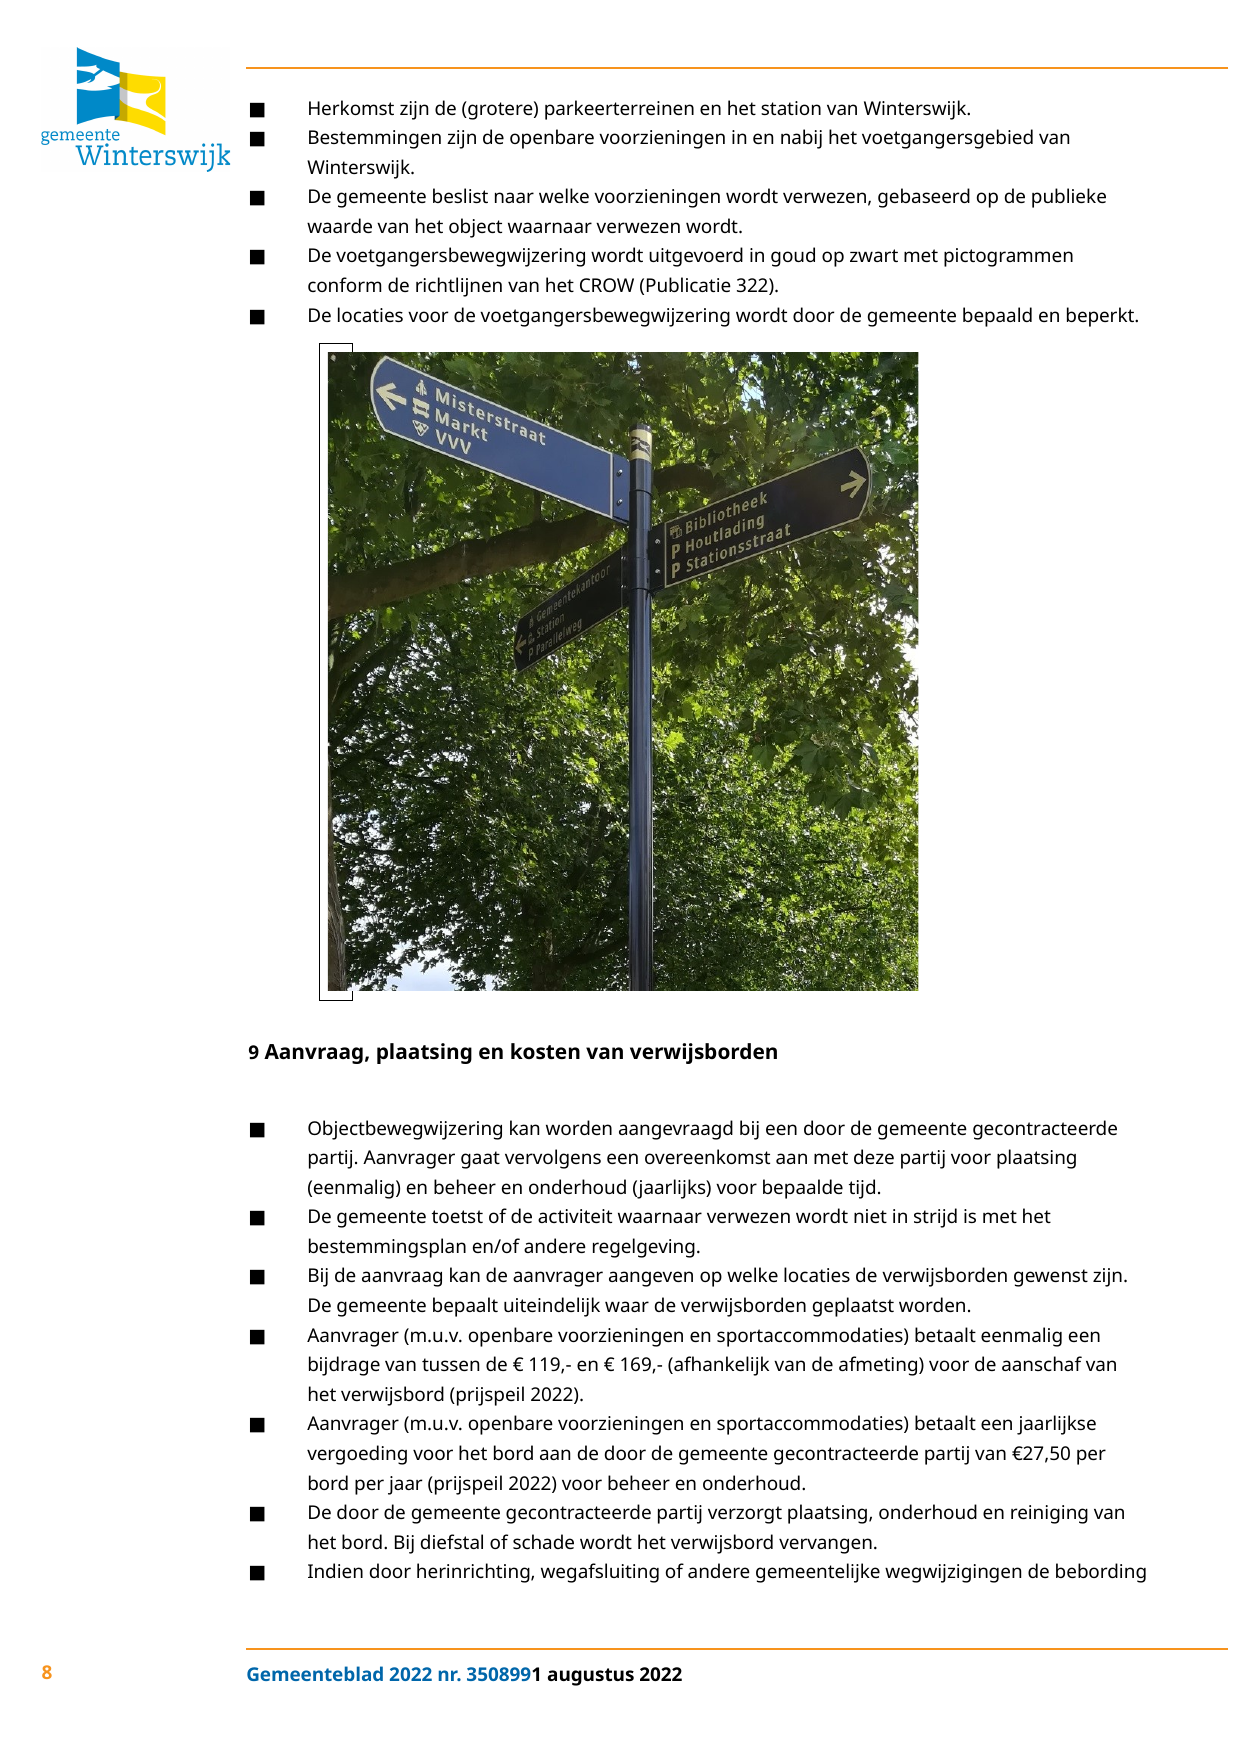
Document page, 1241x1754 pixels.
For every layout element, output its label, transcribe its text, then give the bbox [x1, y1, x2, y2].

picture [225, 153, 231, 162]
list Bij de aanvraag kan de aanvrager aangeven op welke locaties de verwijsborden gewenst zijn. De gemeente bepaalt uiteindelijk waar de verwijsborden geplaatst worden. [248, 1263, 1152, 1318]
list Bestemmingen zijn de openbare voorzieningen in en nabij het voetgangersgebied van Winterswijk. [248, 124, 1152, 180]
list Objectbewegwijzering kan worden aangevraagd bij een door de gemeente gecontracteerde partij. Aanvrager gaat vervolgens een overeenkomst aan met deze partij voor plaatsing (eenmalig) en beheer en onderhoud (jaarlijks) voor bepaalde tijd. [248, 1115, 1152, 1200]
text 9 Aanvraag, plaatsing en kosten van verwijsborden [248, 1037, 1152, 1066]
list Indien door herinrichting, wegafsluiting of andere gemeentelijke wegwijzigingen de bebording [248, 1558, 1152, 1584]
list Aanvrager (m.u.v. openbare voorzieningen en sportaccommodaties) betaalt eenmalig een bijdrage van tussen de € 119,- en € 169,- (afhankelijk van de afmeting) voor de aanschaf van het verwijsbord (prijspeil 2022). [248, 1322, 1152, 1407]
list De door de gemeente gecontracteerde partij verzorgt plaatsing, onderhoud en reiniging van het bord. Bij diefstal of schade wordt het verwijsbord vervangen. [248, 1499, 1152, 1555]
list De gemeente toetst of de activiteit waarnaar verwezen wordt niet in strijd is met het bestemmingsplan en/of andere regelgeving. [248, 1203, 1152, 1259]
list De locaties voor de voetgangersbewegwijzering wordt door de gemeente bepaald en beperkt. [248, 302, 1152, 328]
list De gemeente beslist naar welke voorzieningen wordt verwezen, gebaseerd op de publieke waarde van het object waarnaar verwezen wordt. [248, 183, 1152, 239]
picture [327, 352, 919, 991]
list De voetgangersbewegwijzering wordt uitgevoerd in goud op zwart met pictogrammen conform de richtlijnen van het CROW (Publicatie 322). [248, 243, 1152, 298]
picture [41, 47, 231, 172]
list Aanvrager (m.u.v. openbare voorzieningen en sportaccommodaties) betaalt een jaarlijkse vergoeding voor het bord aan de door de gemeente gecontracteerde partij van €27,50 per bord per jaar (prijspeil 2022) voor beheer en onderhoud. [248, 1411, 1152, 1496]
list Herkomst zijn de (grotere) parkeerterreinen en het station van Winterswijk. [248, 95, 1152, 121]
